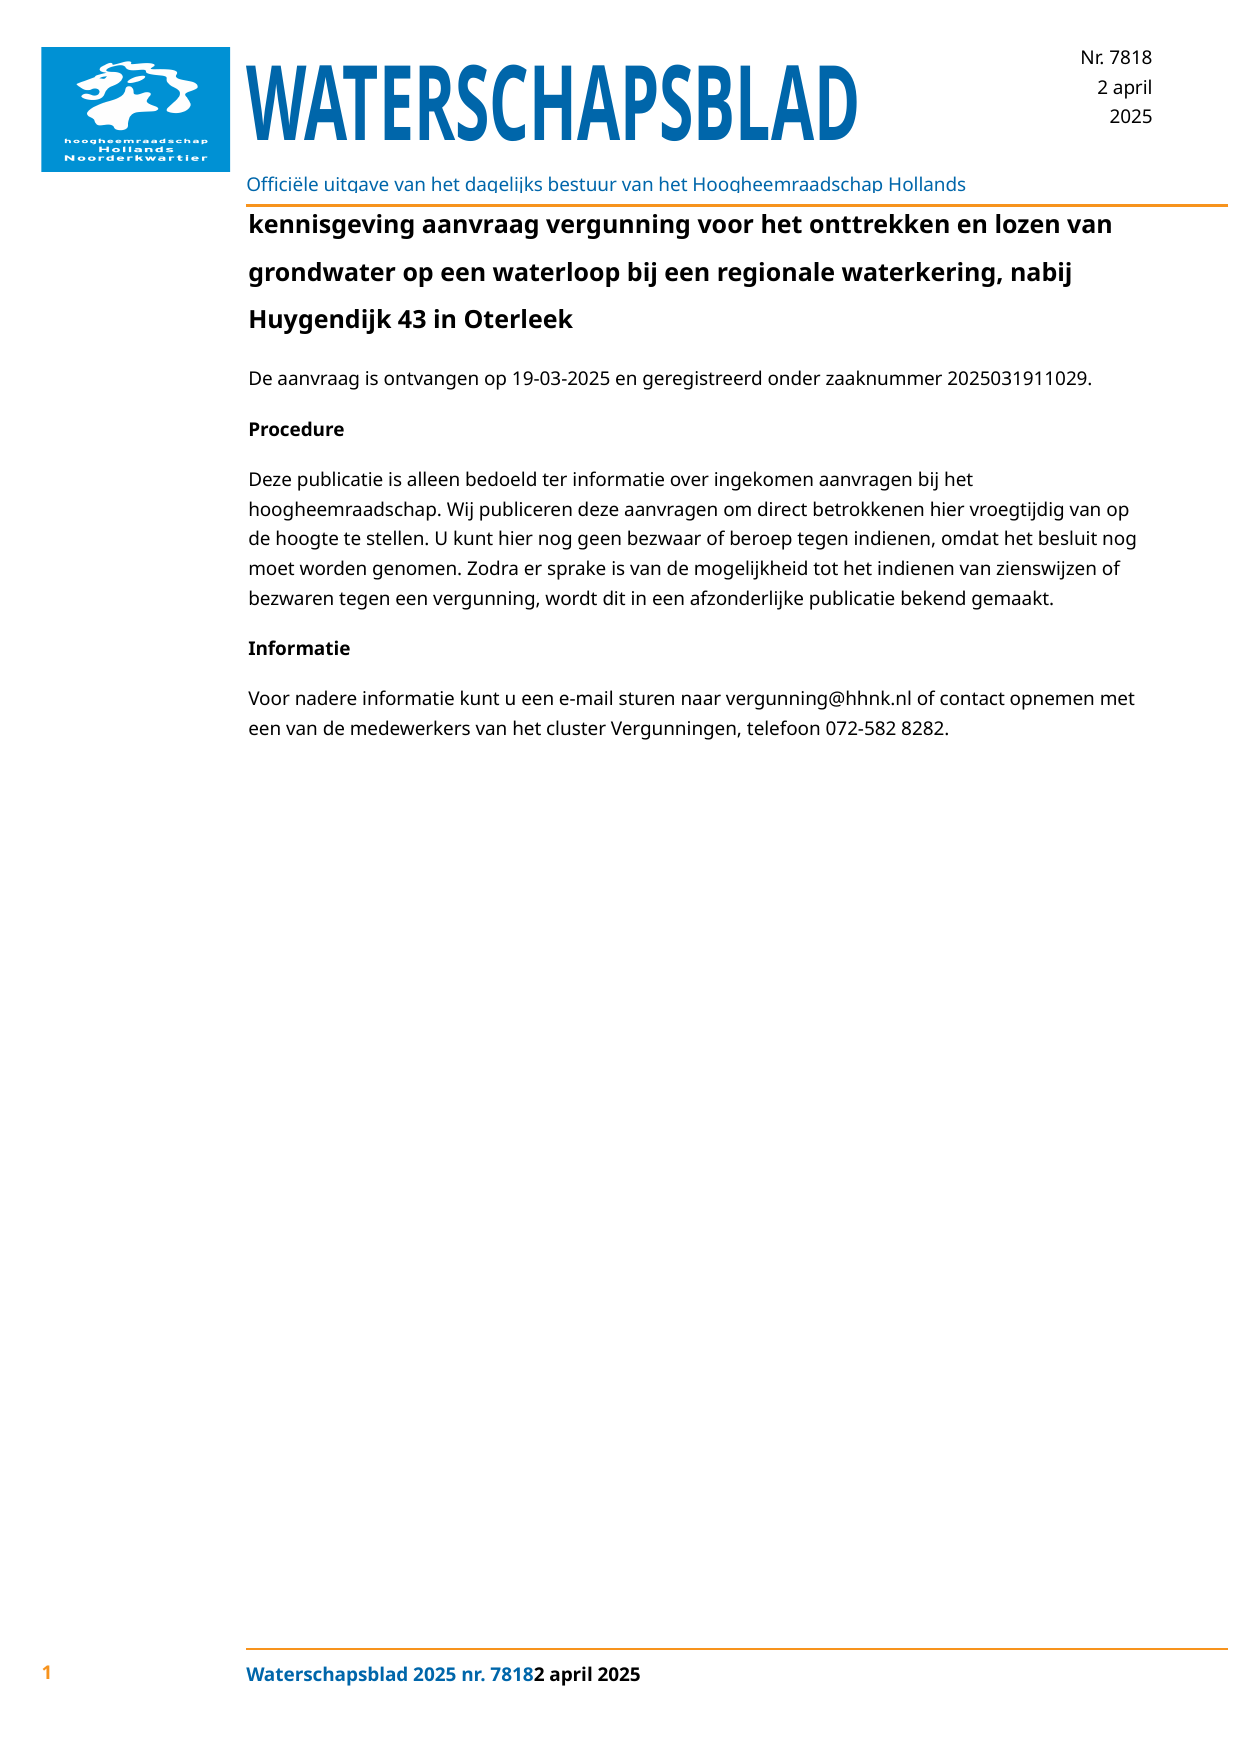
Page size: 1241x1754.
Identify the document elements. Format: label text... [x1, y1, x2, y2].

picture [118, 62, 197, 112]
text kennisgeving aanvraag vergunning voor het onttrekken en lozen van grondwater op een waterloop bij een regionale waterkering, nabij Huygendijk 43 in Oterleek [248, 207, 1152, 336]
picture [78, 64, 122, 99]
text De aanvraag is ontvangen op 19-03-2025 en geregistreerd onder zaaknummer 2025031911029. [248, 366, 1152, 391]
text Procedure [248, 416, 1152, 442]
text Informatie [248, 635, 1152, 661]
text Voor nadere informatie kunt u een e-mail sturen naar vergunning@hhnk.nl of contact opnemen met een van de medewerkers van het cluster Vergunningen, telefoon 072-582 8282. [248, 686, 1152, 741]
picture [88, 87, 157, 130]
text Deze publicatie is alleen bedoeld ter informatie over ingekomen aanvragen bij het hoogheemraadschap. Wij publiceren deze aanvragen om direct betrokkenen hier vroegtijdig van op de hoogte te stellen. U kunt hier nog geen bezwaar of beroep tegen indienen, omdat het besluit nog moet worden genomen. Zodra er sprake is van de mogelijkheid tot het indienen van zienswijzen of bezwaren tegen een vergunning, wordt dit in een afzonderlijke publicatie bekend gemaakt. [248, 466, 1152, 610]
picture [129, 76, 144, 82]
